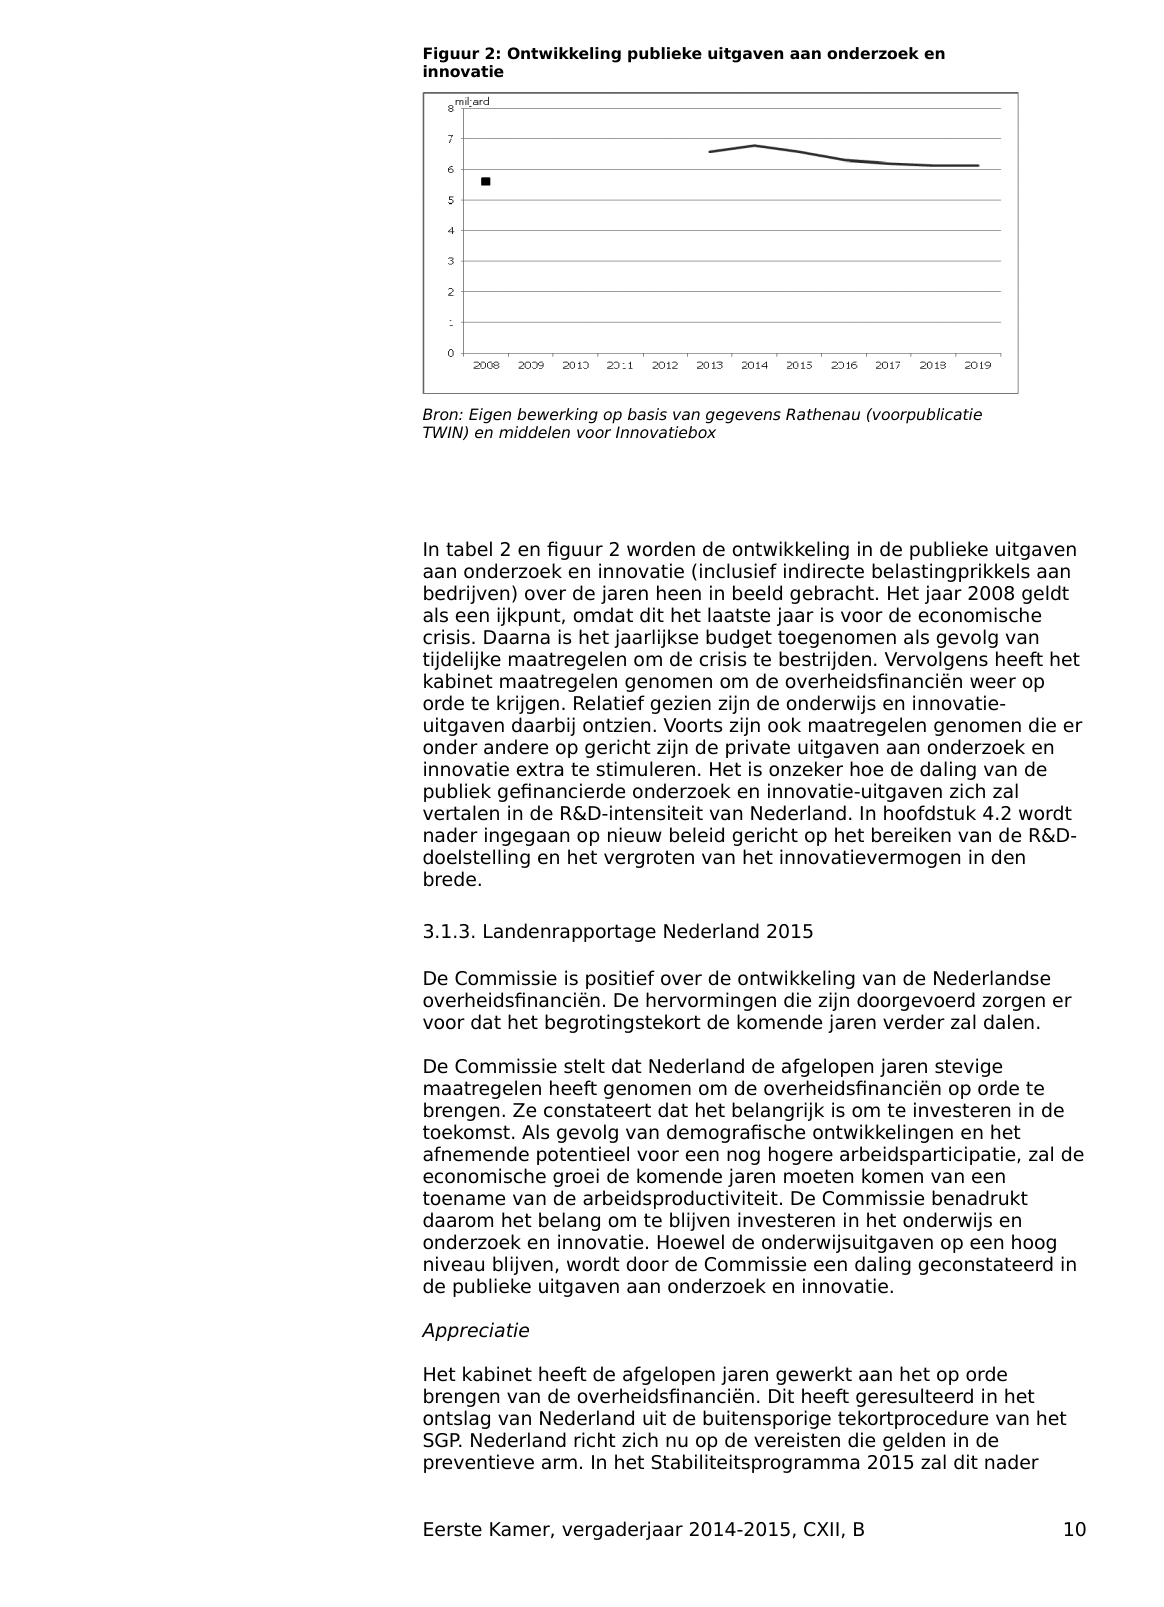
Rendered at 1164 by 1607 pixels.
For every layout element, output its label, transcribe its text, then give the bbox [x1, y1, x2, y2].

text De Commissie stelt dat Nederland de afgelopen jaren stevige maatregelen heeft genomen om de overheidsfinanciën op orde te brengen. Ze constateert dat het belangrijk is om te investeren in de toekomst. Als gevolg van demografische ontwikkelingen en het afnemende potentieel voor een nog hogere arbeidsparticipatie, zal de economische groei de komende jaren moeten komen van een toename van de arbeidsproductiviteit. De Commissie benadrukt daarom het belang om te blijven investeren in het onderwijs en onderzoek en innovatie. Hoewel de onderwijsuitgaven op een hoog niveau blijven, wordt door de Commissie een daling geconstateerd in de publieke uitgaven aan onderzoek en innovatie. [422, 1056, 1087, 1298]
picture [422, 92, 1019, 394]
text Het kabinet heeft de afgelopen jaren gewerkt aan het op orde brengen van de overheidsfinanciën. Dit heeft geresulteerd in het ontslag van Nederland uit de buitensporige tekortprocedure van het SGP. Nederland richt zich nu op de vereisten die gelden in de preventieve arm. In het Stabiliteitsprogramma 2015 zal dit nader [422, 1364, 1087, 1474]
subtitle Appreciatie [422, 1320, 1087, 1342]
text Figuur 2: Ontwikkeling publieke uitgaven aan onderzoek en innovatie [422, 45, 1019, 81]
text Bron: Eigen bewerking op basis van gegevens Rathenau (voorpublicatie TWIN) en middelen voor Innovatiebox [422, 406, 1019, 442]
text De Commissie is positief over de ontwikkeling van de Nederlandse overheidsfinanciën. De hervormingen die zijn doorgevoerd zorgen er voor dat het begrotingstekort de komende jaren verder zal dalen. [422, 968, 1087, 1034]
subtitle 3.1.3. Landenrapportage Nederland 2015 [422, 921, 1087, 943]
text In tabel 2 en figuur 2 worden de ontwikkeling in de publieke uitgaven aan onderzoek en innovatie (inclusief indirecte belastingprikkels aan bedrijven) over de jaren heen in beeld gebracht. Het jaar 2008 geldt als een ijkpunt, omdat dit het laatste jaar is voor de economische crisis. Daarna is het jaarlijkse budget toegenomen als gevolg van tijdelijke maatregelen om de crisis te bestrijden. Vervolgens heeft het kabinet maatregelen genomen om de overheidsfinanciën weer op orde te krijgen. Relatief gezien zijn de onderwijs en innovatie-uitgaven daarbij ontzien. Voorts zijn ook maatregelen genomen die er onder andere op gericht zijn de private uitgaven aan onderzoek en innovatie extra te stimuleren. Het is onzeker hoe de daling van de publiek gefinancierde onderzoek en innovatie-uitgaven zich zal vertalen in de R&D-intensiteit van Nederland. In hoofdstuk 4.2 wordt nader ingegaan op nieuw beleid gericht op het bereiken van de R&D-doelstelling en het vergroten van het innovatievermogen in den brede. [422, 539, 1087, 891]
